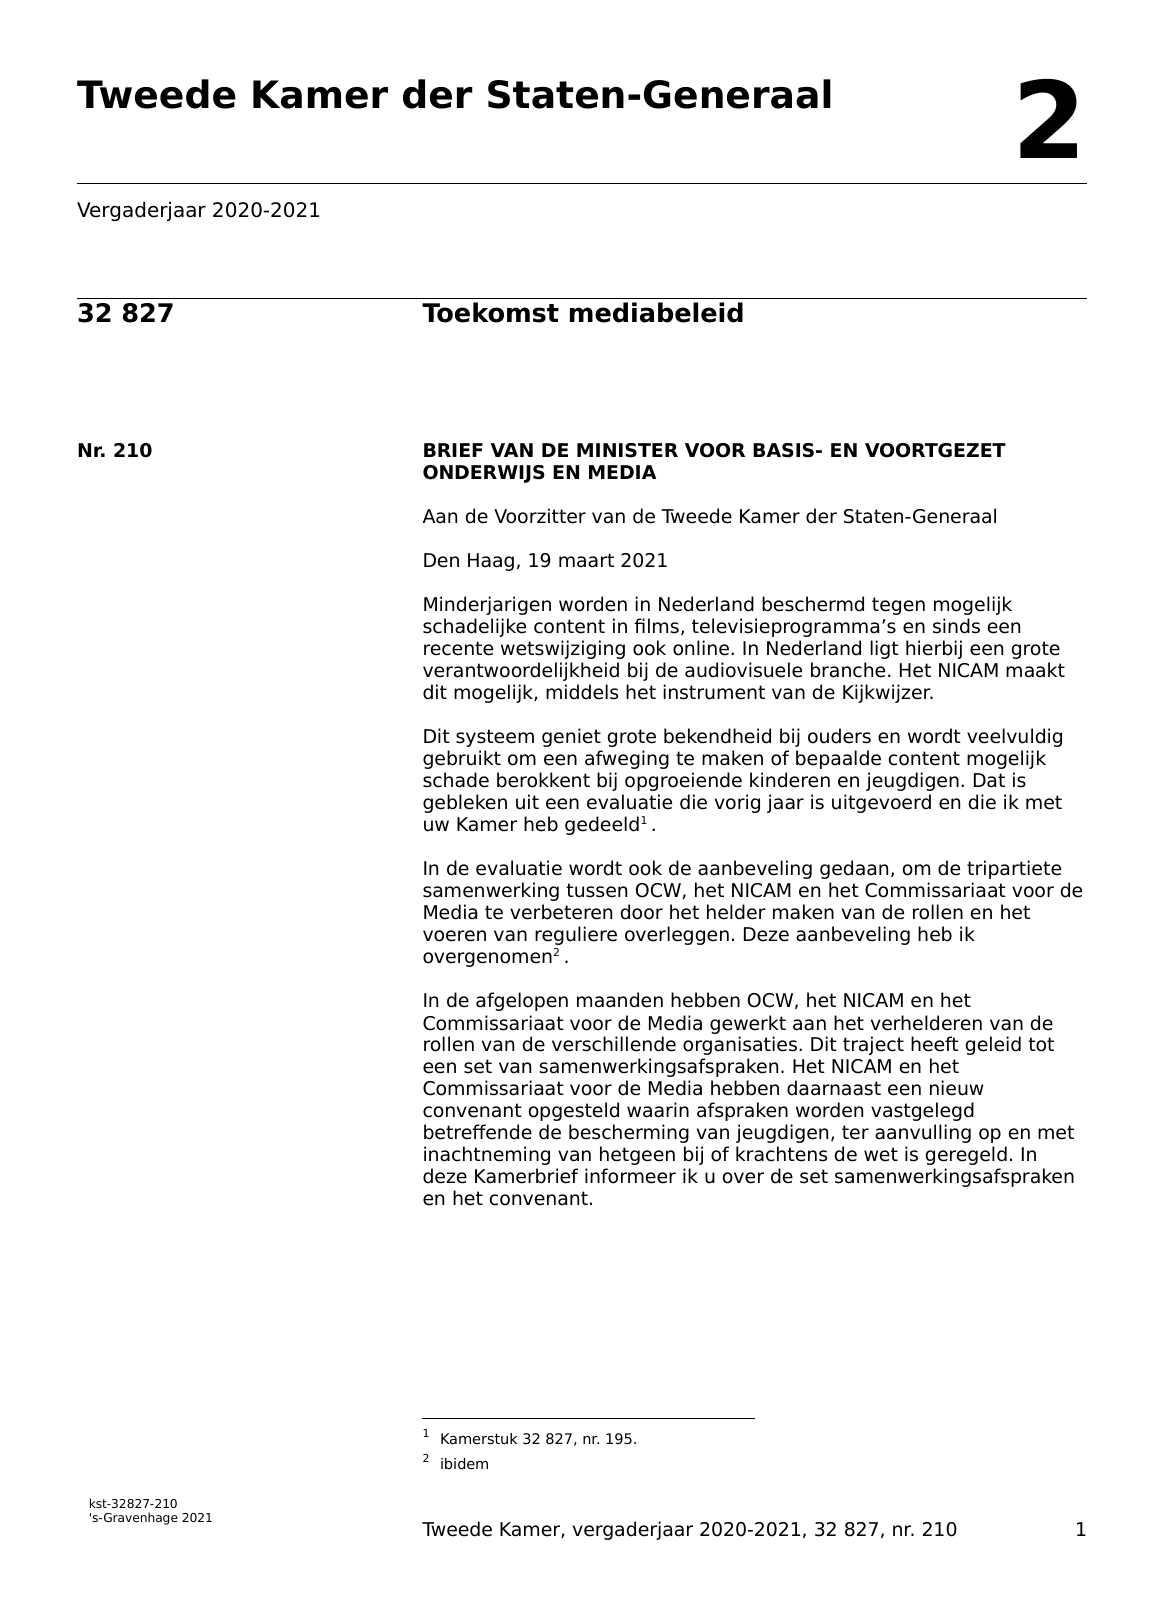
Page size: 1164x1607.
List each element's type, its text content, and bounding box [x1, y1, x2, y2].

text Dit systeem geniet grote bekendheid bij ouders en wordt veelvuldig gebruikt om een afweging te maken of bepaalde content mogelijk schade berokkent bij opgroeiende kinderen en jeugdigen. Dat is gebleken uit een evaluatie die vorig jaar is uitgevoerd en die ik met uw Kamer heb gedeeld. [422, 726, 1087, 836]
table_header Tweede Kamer der Staten-Generaal [77, 59, 886, 183]
text In de evaluatie wordt ook de aanbeveling gedaan, om de tripartiete samenwerking tussen OCW, het NICAM en het Commissariaat voor de Media te verbeteren door het helder maken van de rollen en het voeren van reguliere overleggen. Deze aanbeveling heb ik overgenomen. [422, 858, 1087, 968]
text In de afgelopen maanden hebben OCW, het NICAM en het Commissariaat voor de Media gewerkt aan het verhelderen van de rollen van de verschillende organisaties. Dit traject heeft geleid tot een set van samenwerkingsafspraken. Het NICAM en het Commissariaat voor de Media hebben daarnaast een nieuw convenant opgesteld waarin afspraken worden vastgelegd betreffende de bescherming van jeugdigen, ter aanvulling op en met inachtneming van hetgeen bij of krachtens de wet is geregeld. In deze Kamerbrief informeer ik u over de set samenwerkingsafspraken en het convenant. [422, 990, 1087, 1210]
text 's-Gravenhage 2021 [88, 1511, 323, 1525]
text Aan de Voorzitter van de Tweede Kamer der Staten-Generaal [422, 506, 1087, 528]
subtitle 32 827 Toekomst mediabeleid [77, 299, 1087, 329]
table_cell Vergaderjaar 2020-2021 [77, 184, 1087, 298]
text kst-32827-210 [88, 1497, 323, 1511]
subtitle Nr. 210 BRIEF VAN DE MINISTER VOOR BASIS- EN VOORTGEZET ONDERWIJS EN MEDIA [77, 440, 1087, 484]
text Kamerstuk 32 827, nr. 195. [422, 1427, 1087, 1449]
text Den Haag, 19 maart 2021 [422, 550, 1087, 572]
text ibidem [422, 1452, 1087, 1474]
table_header 2 [886, 59, 1087, 183]
text Minderjarigen worden in Nederland beschermd tegen mogelijk schadelijke content in films, televisieprogramma’s en sinds een recente wetswijziging ook online. In Nederland ligt hierbij een grote verantwoordelijkheid bij de audiovisuele branche. Het NICAM maakt dit mogelijk, middels het instrument van de Kijkwijzer. [422, 594, 1087, 704]
